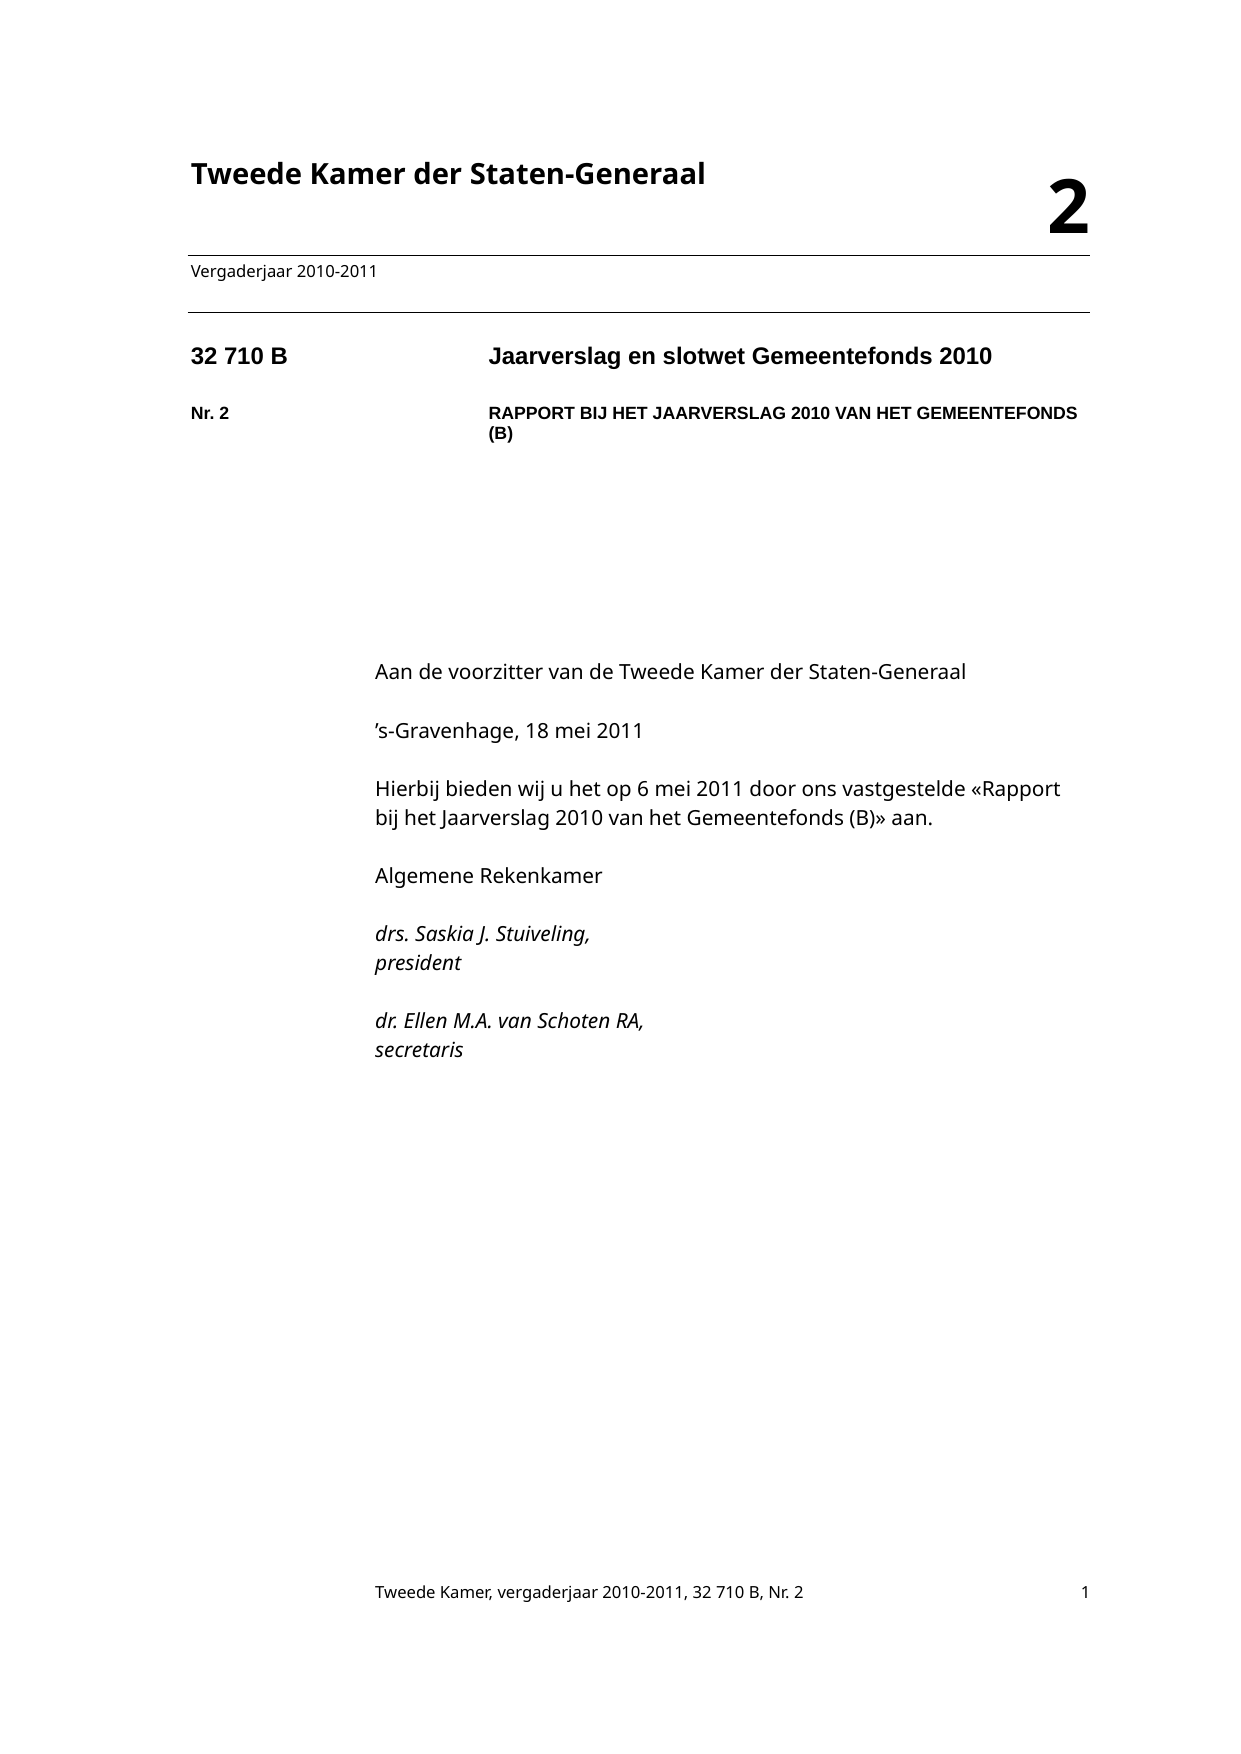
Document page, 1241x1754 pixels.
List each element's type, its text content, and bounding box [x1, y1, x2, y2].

table_cell 32 710 B [188, 339, 485, 399]
table_cell [485, 256, 1090, 312]
text drs. Saskia J. Stuiveling, [375, 919, 1090, 948]
table_cell RAPPORT BIJ HET JAARVERSLAG 2010 VAN HET GEMEENTEFONDS (B) [485, 399, 1090, 539]
table_cell Jaarverslag en slotwet Gemeentefonds 2010 [485, 339, 1090, 399]
text president [375, 948, 1090, 976]
table_cell Vergaderjaar 2010-2011 [188, 256, 485, 312]
table_cell Nr. 2 [188, 399, 485, 539]
text Hierbij bieden wij u het op 6 mei 2011 door ons vastgestelde «Rapport bij het Jaarverslag 2010 van het Gemeentefonds (B)» aan. [375, 774, 1090, 831]
text secretaris [375, 1035, 1090, 1063]
table_cell [485, 313, 1090, 339]
text Algemene Rekenkamer [375, 861, 1090, 889]
text Aan de voorzitter van de Tweede Kamer der Staten-Generaal [375, 657, 1090, 686]
table_header Tweede Kamer der Staten-Generaal [188, 150, 909, 255]
text ’s-Gravenhage, 18 mei 2011 [375, 716, 1090, 744]
table_cell [188, 313, 485, 339]
text dr. Ellen M.A. van Schoten RA, [375, 1006, 1090, 1035]
table_header 2 [910, 150, 1090, 255]
